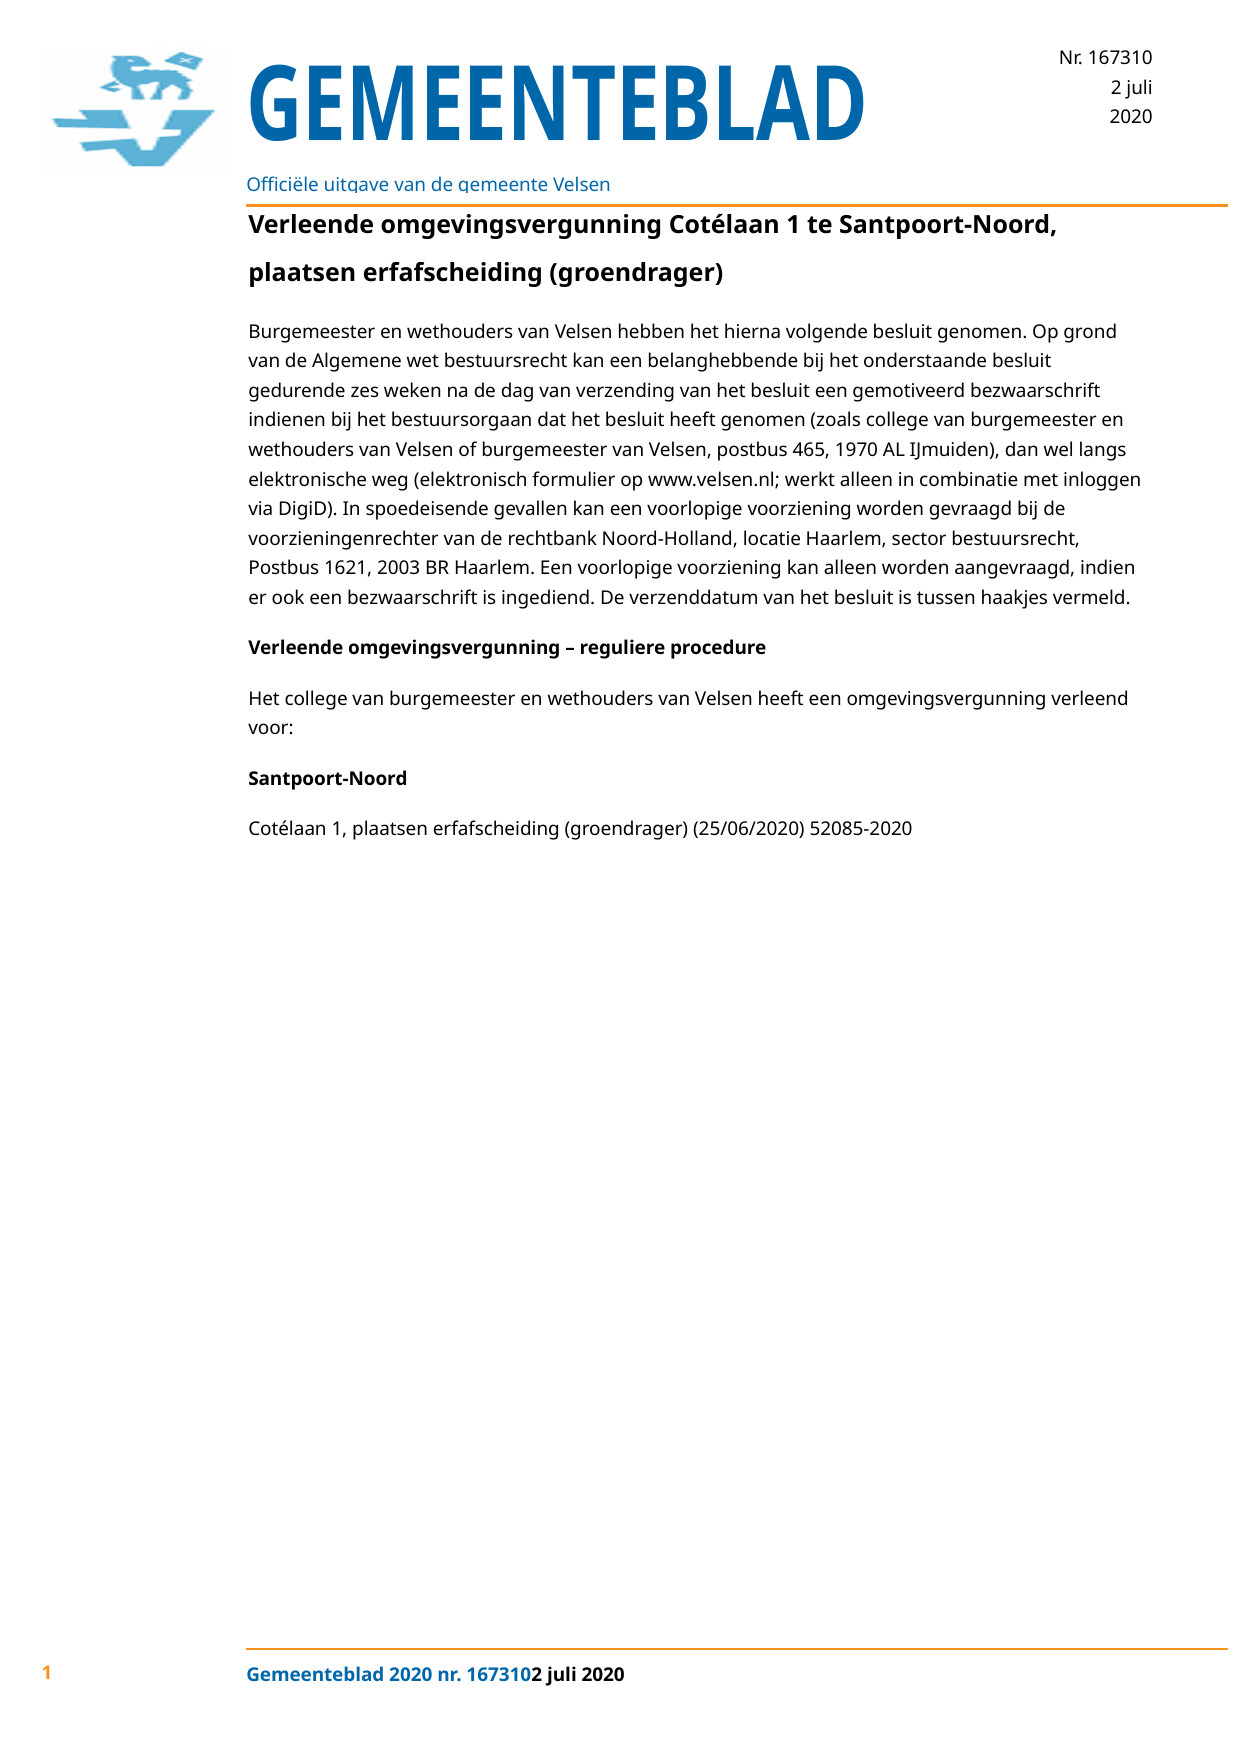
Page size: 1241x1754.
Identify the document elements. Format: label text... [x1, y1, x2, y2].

text Burgemeester en wethouders van Velsen hebben het hierna volgende besluit genomen. Op grond van de Algemene wet bestuursrecht kan een belanghebbende bij het onderstaande besluit gedurende zes weken na de dag van verzending van het besluit een gemotiveerd bezwaarschrift indienen bij het bestuursorgaan dat het besluit heeft genomen (zoals college van burgemeester en wethouders van Velsen of burgemeester van Velsen, postbus 465, 1970 AL IJmuiden), dan wel langs elektronische weg (elektronisch formulier op www.velsen.nl; werkt alleen in combinatie met inloggen via DigiD). In spoedeisende gevallen kan een voorlopige voorziening worden gevraagd bij de voorzieningenrechter van de rechtbank Noord-Holland, locatie Haarlem, sector bestuursrecht, Postbus 1621, 2003 BR Haarlem. Een voorlopige voorziening kan alleen worden aangevraagd, indien er ook een bezwaarschrift is ingediend. De verzenddatum van het besluit is tussen haakjes vermeld. [248, 318, 1152, 610]
text Santpoort-Noord [248, 765, 1152, 791]
picture [41, 47, 231, 172]
text Het college van burgemeester en wethouders van Velsen heeft een omgevingsvergunning verleend voor: [248, 685, 1152, 740]
text Verleende omgevingsvergunning – reguliere procedure [248, 634, 1152, 660]
text Verleende omgevingsvergunning Cotélaan 1 te Santpoort-Noord, plaatsen erfafscheiding (groendrager) [248, 207, 1152, 288]
text Cotélaan 1, plaatsen erfafscheiding (groendrager) (25/06/2020) 52085-2020 [248, 815, 1152, 841]
